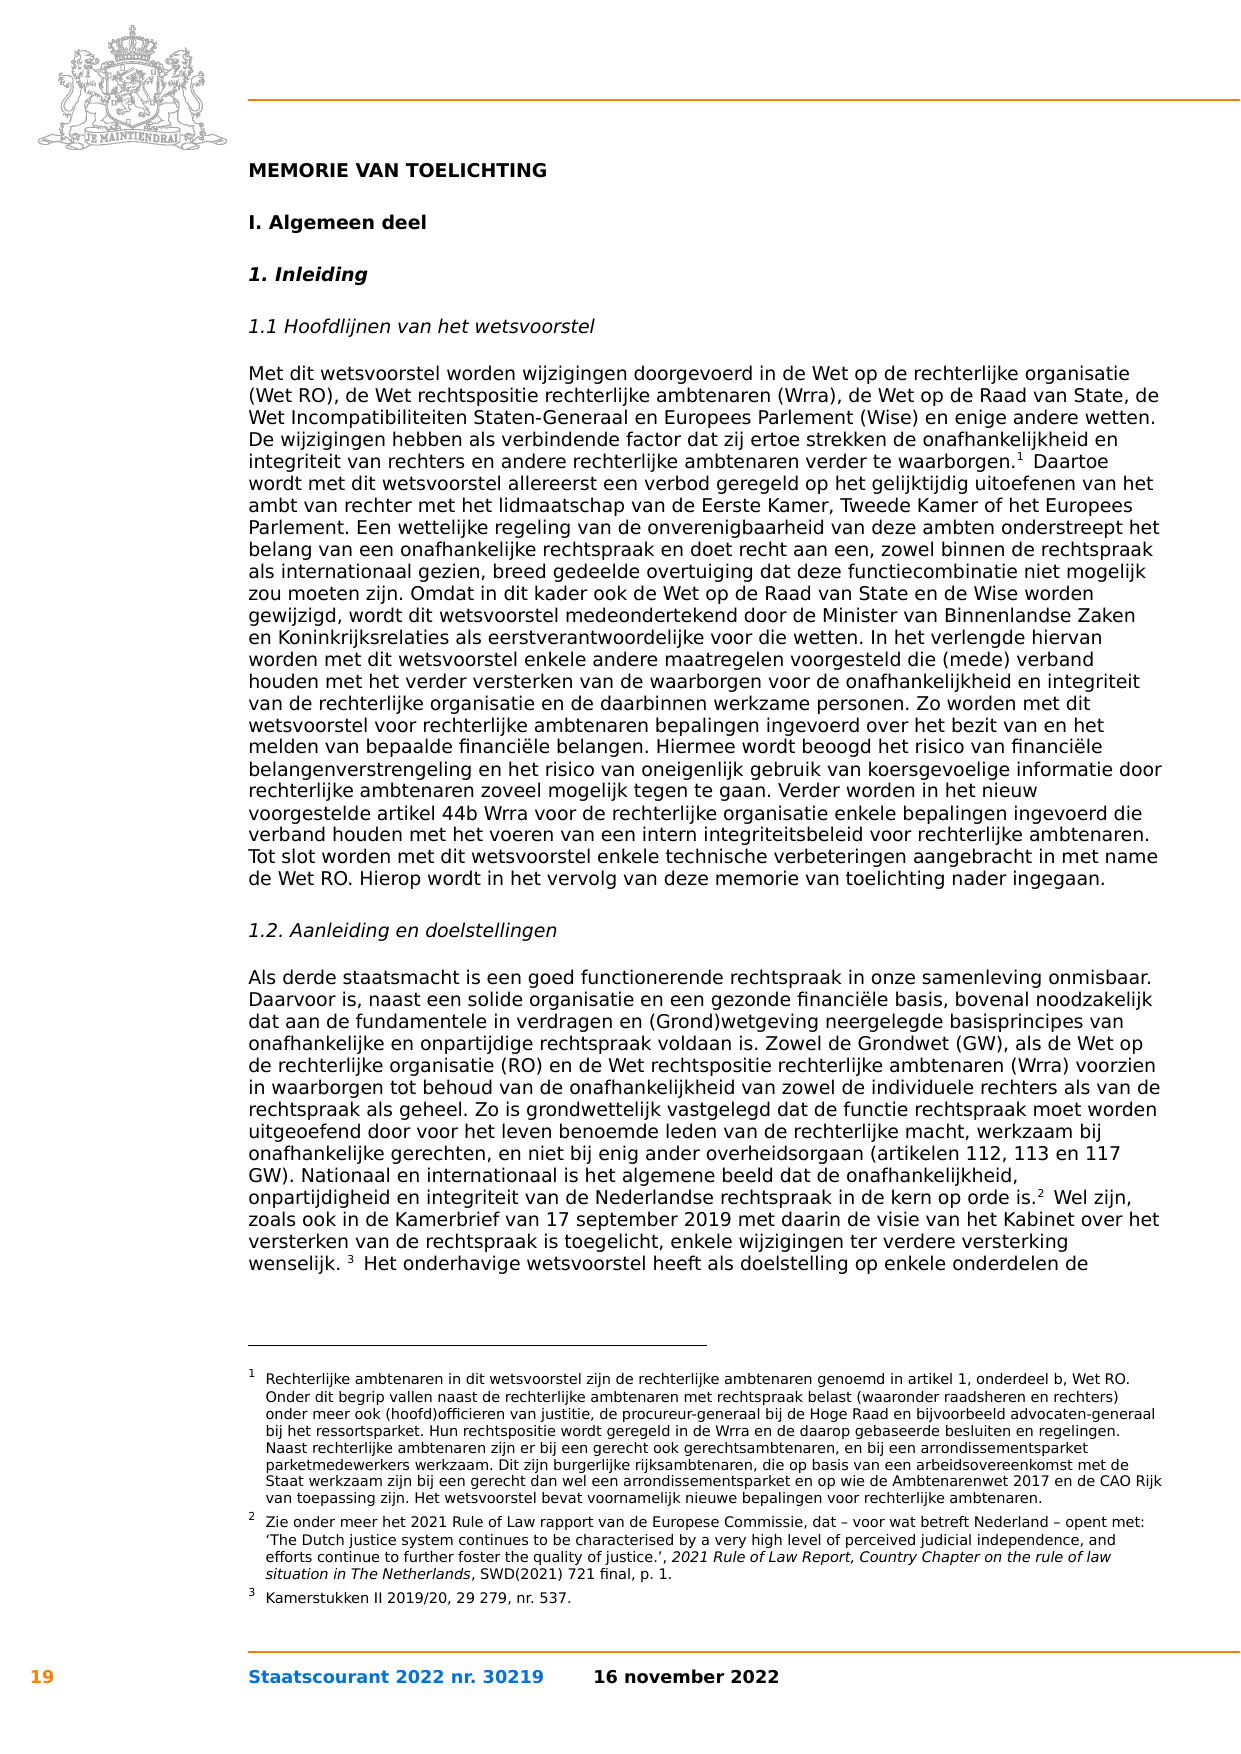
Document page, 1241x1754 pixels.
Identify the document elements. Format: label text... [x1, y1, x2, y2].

text Met dit wetsvoorstel worden wijzigingen doorgevoerd in de Wet op de rechterlijke organisatie (Wet RO), de Wet rechtspositie rechterlijke ambtenaren (Wrra), de Wet op de Raad van State, de Wet Incompatibiliteiten Staten-Generaal en Europees Parlement (Wise) en enige andere wetten. De wijzigingen hebben als verbindende factor dat zij ertoe strekken de onafhankelijkheid en integriteit van rechters en andere rechterlijke ambtenaren verder te waarborgen. Daartoe wordt met dit wetsvoorstel allereerst een verbod geregeld op het gelijktijdig uitoefenen van het ambt van rechter met het lidmaatschap van de Eerste Kamer, Tweede Kamer of het Europees Parlement. Een wettelijke regeling van de onverenigbaarheid van deze ambten onderstreept het belang van een onafhankelijke rechtspraak en doet recht aan een, zowel binnen de rechtspraak als internationaal gezien, breed gedeelde overtuiging dat deze functiecombinatie niet mogelijk zou moeten zijn. Omdat in dit kader ook de Wet op de Raad van State en de Wise worden gewijzigd, wordt dit wetsvoorstel medeondertekend door de Minister van Binnenlandse Zaken en Koninkrijksrelaties als eerstverantwoordelijke voor die wetten. In het verlengde hiervan worden met dit wetsvoorstel enkele andere maatregelen voorgesteld die (mede) verband houden met het verder versterken van de waarborgen voor de onafhankelijkheid en integriteit van de rechterlijke organisatie en de daarbinnen werkzame personen. Zo worden met dit wetsvoorstel voor rechterlijke ambtenaren bepalingen ingevoerd over het bezit van en het melden van bepaalde financiële belangen. Hiermee wordt beoogd het risico van financiële belangenverstrengeling en het risico van oneigenlijk gebruik van koersgevoelige informatie door rechterlijke ambtenaren zoveel mogelijk tegen te gaan. Verder worden in het nieuw voorgestelde artikel 44b Wrra voor de rechterlijke organisatie enkele bepalingen ingevoerd die verband houden met het voeren van een intern integriteitsbeleid voor rechterlijke ambtenaren. Tot slot worden met dit wetsvoorstel enkele technische verbeteringen aangebracht in met name de Wet RO. Hierop wordt in het vervolg van deze memorie van toelichting nader ingegaan. [248, 363, 1163, 890]
text Zie onder meer het 2021 Rule of Law rapport van de Europese Commissie, dat – voor wat betreft Nederland – opent met: ‘The Dutch justice system continues to be characterised by a very high level of perceived judicial independence, and efforts continue to further foster the quality of justice.’, 2021 Rule of Law Report, Country Chapter on the rule of law situation in The Netherlands, SWD(2021) 721 final, p. 1. [248, 1510, 1163, 1583]
picture [38, 25, 227, 150]
text Kamerstukken II 2019/20, 29 279, nr. 537. [248, 1586, 1163, 1608]
text Als derde staatsmacht is een goed functionerende rechtspraak in onze samenleving onmisbaar. Daarvoor is, naast een solide organisatie en een gezonde financiële basis, bovenal noodzakelijk dat aan de fundamentele in verdragen en (Grond)wetgeving neergelegde basisprincipes van onafhankelijke en onpartijdige rechtspraak voldaan is. Zowel de Grondwet (GW), als de Wet op de rechterlijke organisatie (RO) en de Wet rechtspositie rechterlijke ambtenaren (Wrra) voorzien in waarborgen tot behoud van de onafhankelijkheid van zowel de individuele rechters als van de rechtspraak als geheel. Zo is grondwettelijk vastgelegd dat de functie rechtspraak moet worden uitgeoefend door voor het leven benoemde leden van de rechterlijke macht, werkzaam bij onafhankelijke gerechten, en niet bij enig ander overheidsorgaan (artikelen 112, 113 en 117 GW). Nationaal en internationaal is het algemene beeld dat de onafhankelijkheid, onpartijdigheid en integriteit van de Nederlandse rechtspraak in de kern op orde is. Wel zijn, zoals ook in de Kamerbrief van 17 september 2019 met daarin de visie van het Kabinet over het versterken van de rechtspraak is toegelicht, enkele wijzigingen ter verdere versterking wenselijk. Het onderhavige wetsvoorstel heeft als doelstelling op enkele onderdelen de [248, 967, 1163, 1275]
subtitle MEMORIE VAN TOELICHTING [248, 160, 1163, 182]
subtitle 1.1 Hoofdlijnen van het wetsvoorstel [248, 316, 1163, 338]
subtitle 1.2. Aanleiding en doelstellingen [248, 920, 1163, 942]
text Rechterlijke ambtenaren in dit wetsvoorstel zijn de rechterlijke ambtenaren genoemd in artikel 1, onderdeel b, Wet RO. Onder dit begrip vallen naast de rechterlijke ambtenaren met rechtspraak belast (waaronder raadsheren en rechters) onder meer ook (hoofd)officieren van justitie, de procureur-generaal bij de Hoge Raad en bijvoorbeeld advocaten-generaal bij het ressortsparket. Hun rechtspositie wordt geregeld in de Wrra en de daarop gebaseerde besluiten en regelingen. Naast rechterlijke ambtenaren zijn er bij een gerecht ook gerechtsambtenaren, en bij een arrondissementsparket parketmedewerkers werkzaam. Dit zijn burgerlijke rijksambtenaren, die op basis van een arbeidsovereenkomst met de Staat werkzaam zijn bij een gerecht dan wel een arrondissementsparket en op wie de Ambtenarenwet 2017 en de CAO Rijk van toepassing zijn. Het wetsvoorstel bevat voornamelijk nieuwe bepalingen voor rechterlijke ambtenaren. [248, 1367, 1163, 1507]
subtitle I. Algemeen deel [248, 212, 1163, 234]
subtitle 1. Inleiding [248, 264, 1163, 286]
